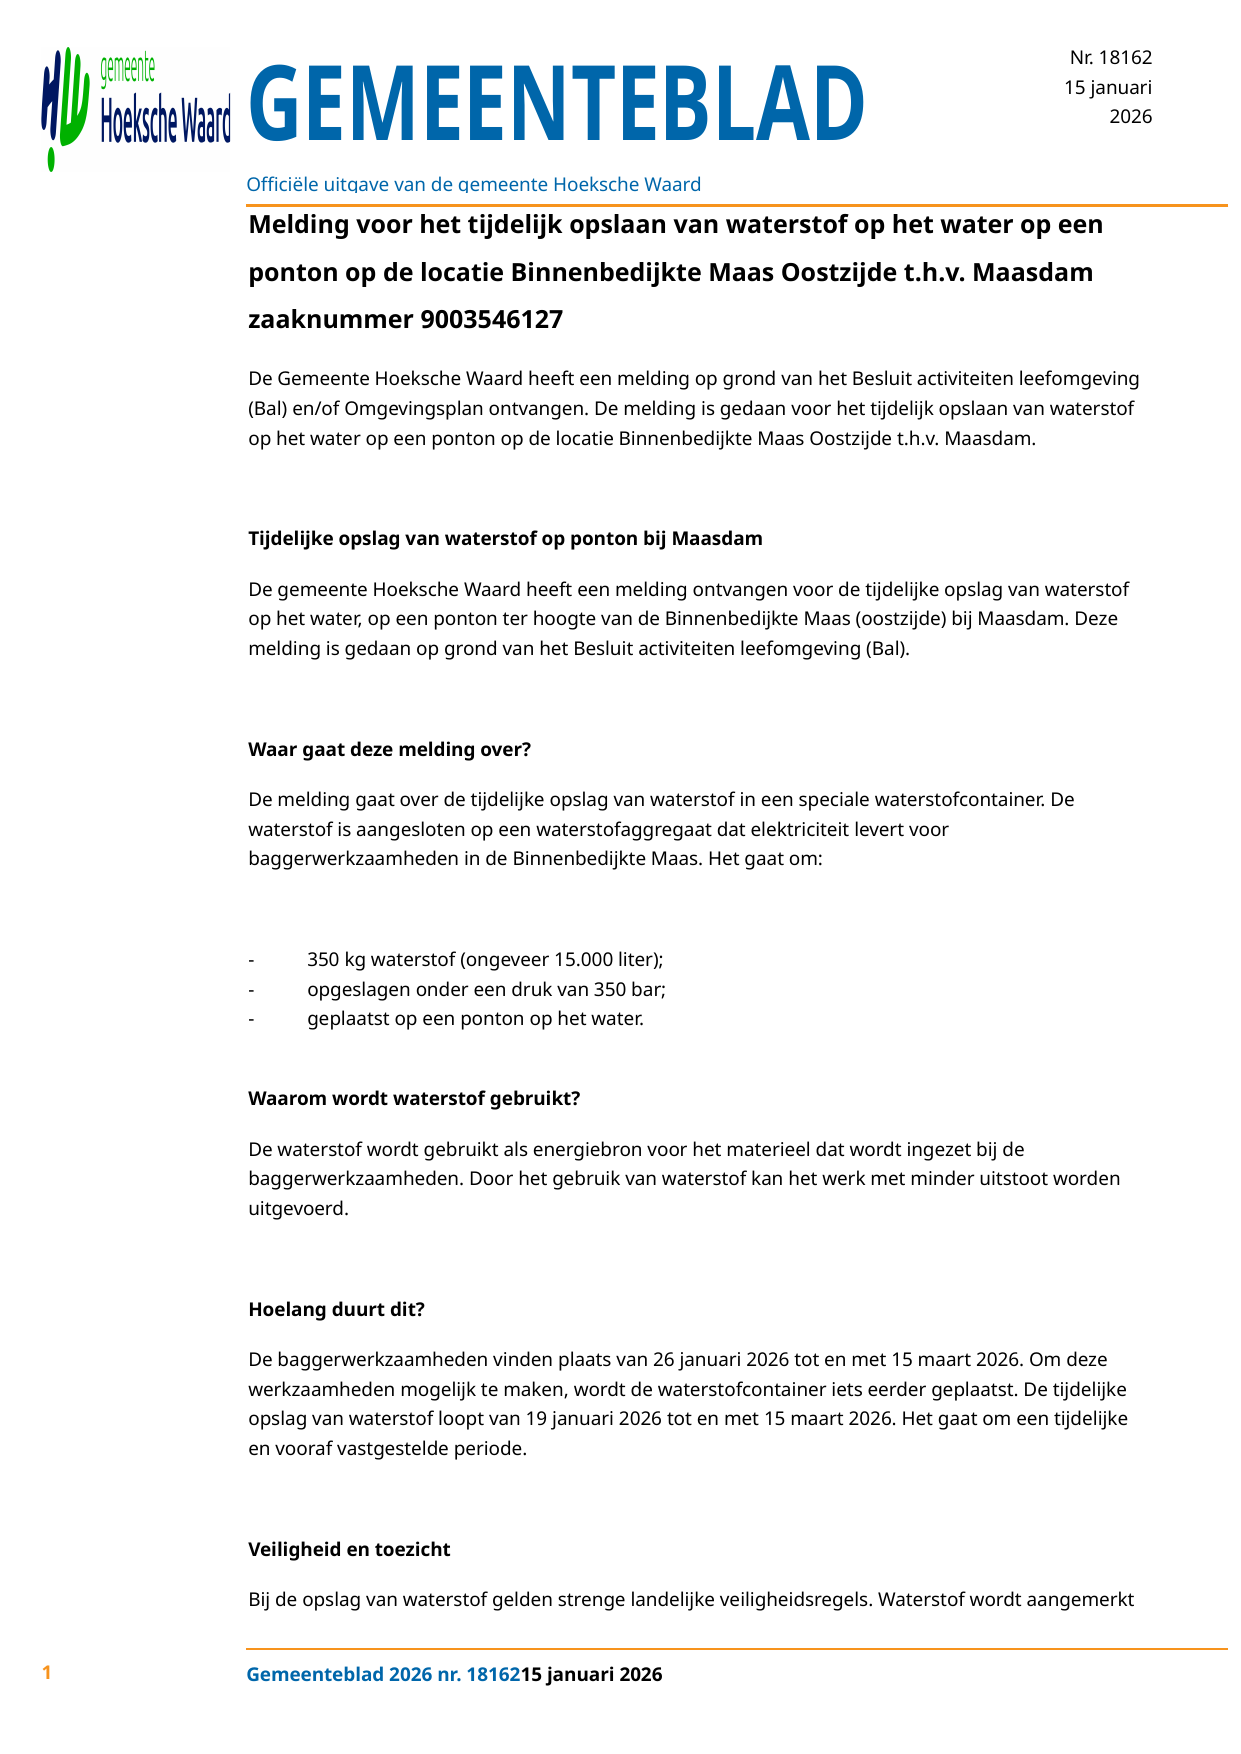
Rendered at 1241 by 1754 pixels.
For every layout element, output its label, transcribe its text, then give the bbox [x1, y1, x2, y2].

picture [41, 47, 231, 172]
text Melding voor het tijdelijk opslaan van waterstof op het water op een ponton op de locatie Binnenbedijkte Maas Oostzijde t.h.v. Maasdam zaaknummer 9003546127 [248, 207, 1152, 336]
text De baggerwerkzaamheden vinden plaats van 26 januari 2026 tot en met 15 maart 2026. Om deze werkzaamheden mogelijk te maken, wordt de waterstofcontainer iets eerder geplaatst. De tijdelijke opslag van waterstof loopt van 19 januari 2026 tot en met 15 maart 2026. Het gaat om een tijdelijke en vooraf vastgestelde periode. [248, 1346, 1152, 1461]
text Hoelang duurt dit? [248, 1296, 1152, 1322]
list 350 kg waterstof (ongeveer 15.000 liter); [248, 946, 1152, 972]
text Tijdelijke opslag van waterstof op ponton bij Maasdam [248, 526, 1152, 551]
text De gemeente Hoeksche Waard heeft een melding ontvangen voor de tijdelijke opslag van waterstof op het water, op een ponton ter hoogte van de Binnenbedijkte Maas (oostzijde) bij Maasdam. Deze melding is gedaan op grond van het Besluit activiteiten leefomgeving (Bal). [248, 576, 1152, 661]
text De melding gaat over de tijdelijke opslag van waterstof in een speciale waterstofcontainer. De waterstof is aangesloten op een waterstofaggregaat dat elektriciteit levert voor baggerwerkzaamheden in de Binnenbedijkte Maas. Het gaat om: [248, 786, 1152, 871]
text Waar gaat deze melding over? [248, 736, 1152, 762]
text Bij de opslag van waterstof gelden strenge landelijke veiligheidsregels. Waterstof wordt aangemerkt [248, 1586, 1152, 1612]
list opgeslagen onder een druk van 350 bar; [248, 976, 1152, 1002]
text De Gemeente Hoeksche Waard heeft een melding op grond van het Besluit activiteiten leefomgeving (Bal) en/of Omgevingsplan ontvangen. De melding is gedaan voor het tijdelijk opslaan van waterstof op het water op een ponton op de locatie Binnenbedijkte Maas Oostzijde t.h.v. Maasdam. [248, 366, 1152, 450]
text Waarom wordt waterstof gebruikt? [248, 1086, 1152, 1111]
text Veiligheid en toezicht [248, 1536, 1152, 1562]
list geplaatst op een ponton op het water. [248, 1006, 1152, 1031]
text De waterstof wordt gebruikt als energiebron voor het materieel dat wordt ingezet bij de baggerwerkzaamheden. Door het gebruik van waterstof kan het werk met minder uitstoot worden uitgevoerd. [248, 1136, 1152, 1221]
